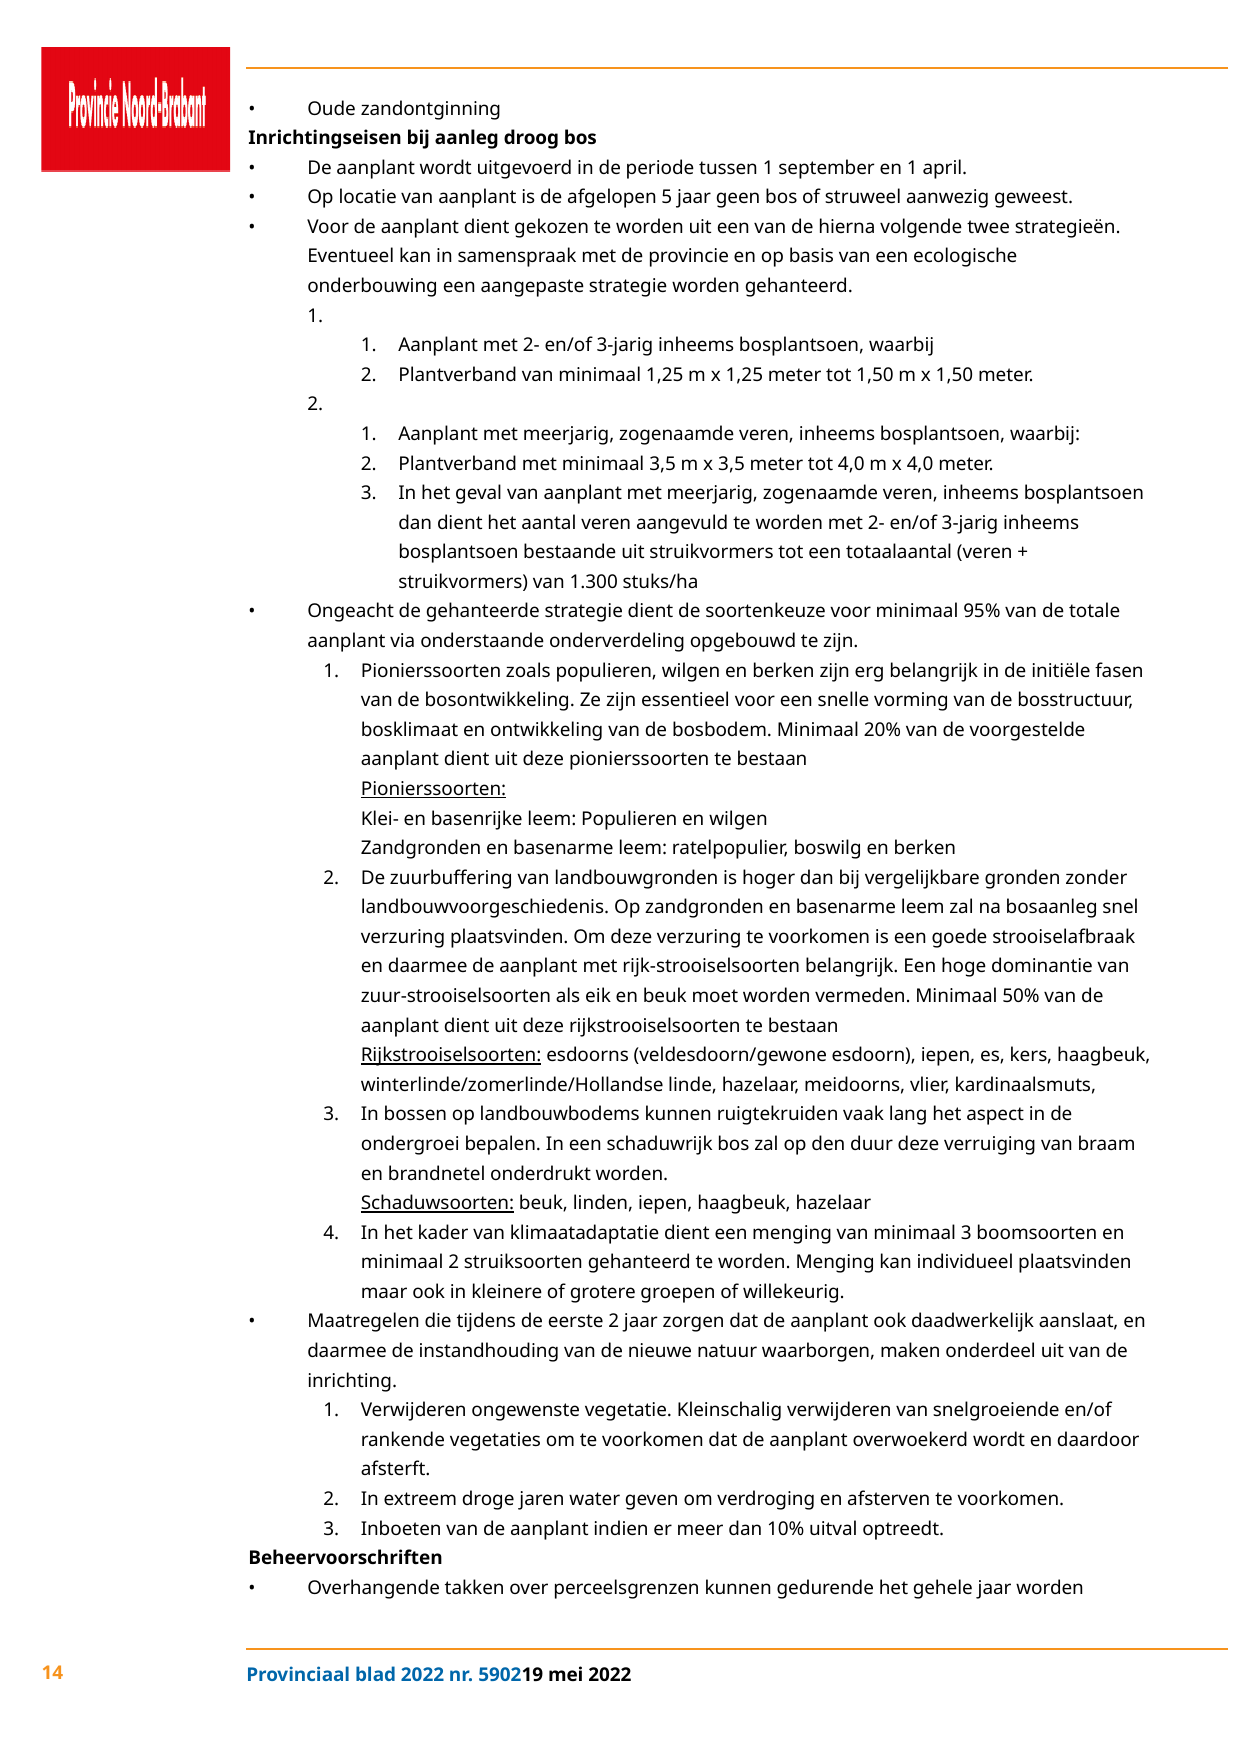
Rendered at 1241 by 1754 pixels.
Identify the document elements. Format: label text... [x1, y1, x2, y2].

list Oude zandontginning [248, 95, 1152, 121]
text Beheervoorschriften [248, 1544, 1152, 1570]
list Maatregelen die tijdens de eerste 2 jaar zorgen dat de aanplant ook daadwerkelijk aanslaat, en daarmee de instandhouding van de nieuwe natuur waarborgen, maken onderdeel uit van de inrichting. [248, 1308, 1152, 1393]
list Plantverband met minimaal 3,5 m x 3,5 meter tot 4,0 m x 4,0 meter. [361, 450, 1152, 476]
list In bossen op landbouwbodems kunnen ruigtekruiden vaak lang het aspect in de ondergroei bepalen. In een schaduwrijk bos zal op den duur deze verruiging van braam en brandnetel onderdrukt worden. [323, 1101, 1152, 1186]
list Op locatie van aanplant is de afgelopen 5 jaar geen bos of struweel aanwezig geweest. [248, 183, 1152, 209]
list In het geval van aanplant met meerjarig, zogenaamde veren, inheems bosplantsoen dan dient het aantal veren aangevuld te worden met 2- en/of 3-jarig inheems bosplantsoen bestaande uit struikvormers tot een totaalaantal (veren + struikvormers) van 1.300 stuks/ha [361, 479, 1152, 594]
list Schaduwsoorten: beuk, linden, iepen, haagbeuk, hazelaar [323, 1189, 1152, 1215]
list Klei- en basenrijke leem: Populieren en wilgen [323, 805, 1152, 831]
list Overhangende takken over perceelsgrenzen kunnen gedurende het gehele jaar worden [248, 1574, 1152, 1600]
list Ongeacht de gehanteerde strategie dient de soortenkeuze voor minimaal 95% van de totale aanplant via onderstaande onderverdeling opgebouwd te zijn. [248, 598, 1152, 653]
list De zuurbuffering van landbouwgronden is hoger dan bij vergelijkbare gronden zonder landbouwvoorgeschiedenis. Op zandgronden en basenarme leem zal na bosaanleg snel verzuring plaatsvinden. Om deze verzuring te voorkomen is een goede strooiselafbraak en daarmee de aanplant met rijk-strooiselsoorten belangrijk. Een hoge dominantie van zuur-strooiselsoorten als eik en beuk moet worden vermeden. Minimaal 50% van de aanplant dient uit deze rijkstrooiselsoorten te bestaan [323, 864, 1152, 1038]
list Aanplant met 2- en/of 3-jarig inheems bosplantsoen, waarbij [361, 331, 1152, 357]
list Pionierssoorten zoals populieren, wilgen en berken zijn erg belangrijk in de initiële fasen van de bosontwikkeling. Ze zijn essentieel voor een snelle vorming van de bosstructuur, bosklimaat en ontwikkeling van de bosbodem. Minimaal 20% van de voorgestelde aanplant dient uit deze pionierssoorten te bestaan [323, 657, 1152, 771]
list Pionierssoorten: [323, 775, 1152, 801]
list Voor de aanplant dient gekozen te worden uit een van de hierna volgende twee strategieën. Eventueel kan in samenspraak met de provincie en op basis van een ecologische onderbouwing een aangepaste strategie worden gehanteerd. [248, 213, 1152, 298]
list Plantverband van minimaal 1,25 m x 1,25 meter tot 1,50 m x 1,50 meter. [361, 361, 1152, 387]
list Aanplant met meerjarig, zogenaamde veren, inheems bosplantsoen, waarbij: [361, 420, 1152, 446]
list Inboeten van de aanplant indien er meer dan 10% uitval optreedt. [323, 1515, 1152, 1541]
list Verwijderen ongewenste vegetatie. Kleinschalig verwijderen van snelgroeiende en/of rankende vegetaties om te voorkomen dat de aanplant overwoekerd wordt en daardoor afsterft. [323, 1396, 1152, 1481]
list In extreem droge jaren water geven om verdroging en afsterven te voorkomen. [323, 1485, 1152, 1511]
list Zandgronden en basenarme leem: ratelpopulier, boswilg en berken [323, 834, 1152, 860]
list De aanplant wordt uitgevoerd in de periode tussen 1 september en 1 april. [248, 154, 1152, 180]
list Rijkstrooiselsoorten: esdoorns (veldesdoorn/gewone esdoorn), iepen, es, kers, haagbeuk, winterlinde/zomerlinde/Hollandse linde, hazelaar, meidoorns, vlier, kardinaalsmuts, [323, 1041, 1152, 1097]
list In het kader van klimaatadaptatie dient een menging van minimaal 3 boomsoorten en minimaal 2 struiksoorten gehanteerd te worden. Menging kan individueel plaatsvinden maar ook in kleinere of grotere groepen of willekeurig. [323, 1219, 1152, 1304]
picture [41, 47, 231, 172]
text Inrichtingseisen bij aanleg droog bos [248, 124, 1152, 150]
